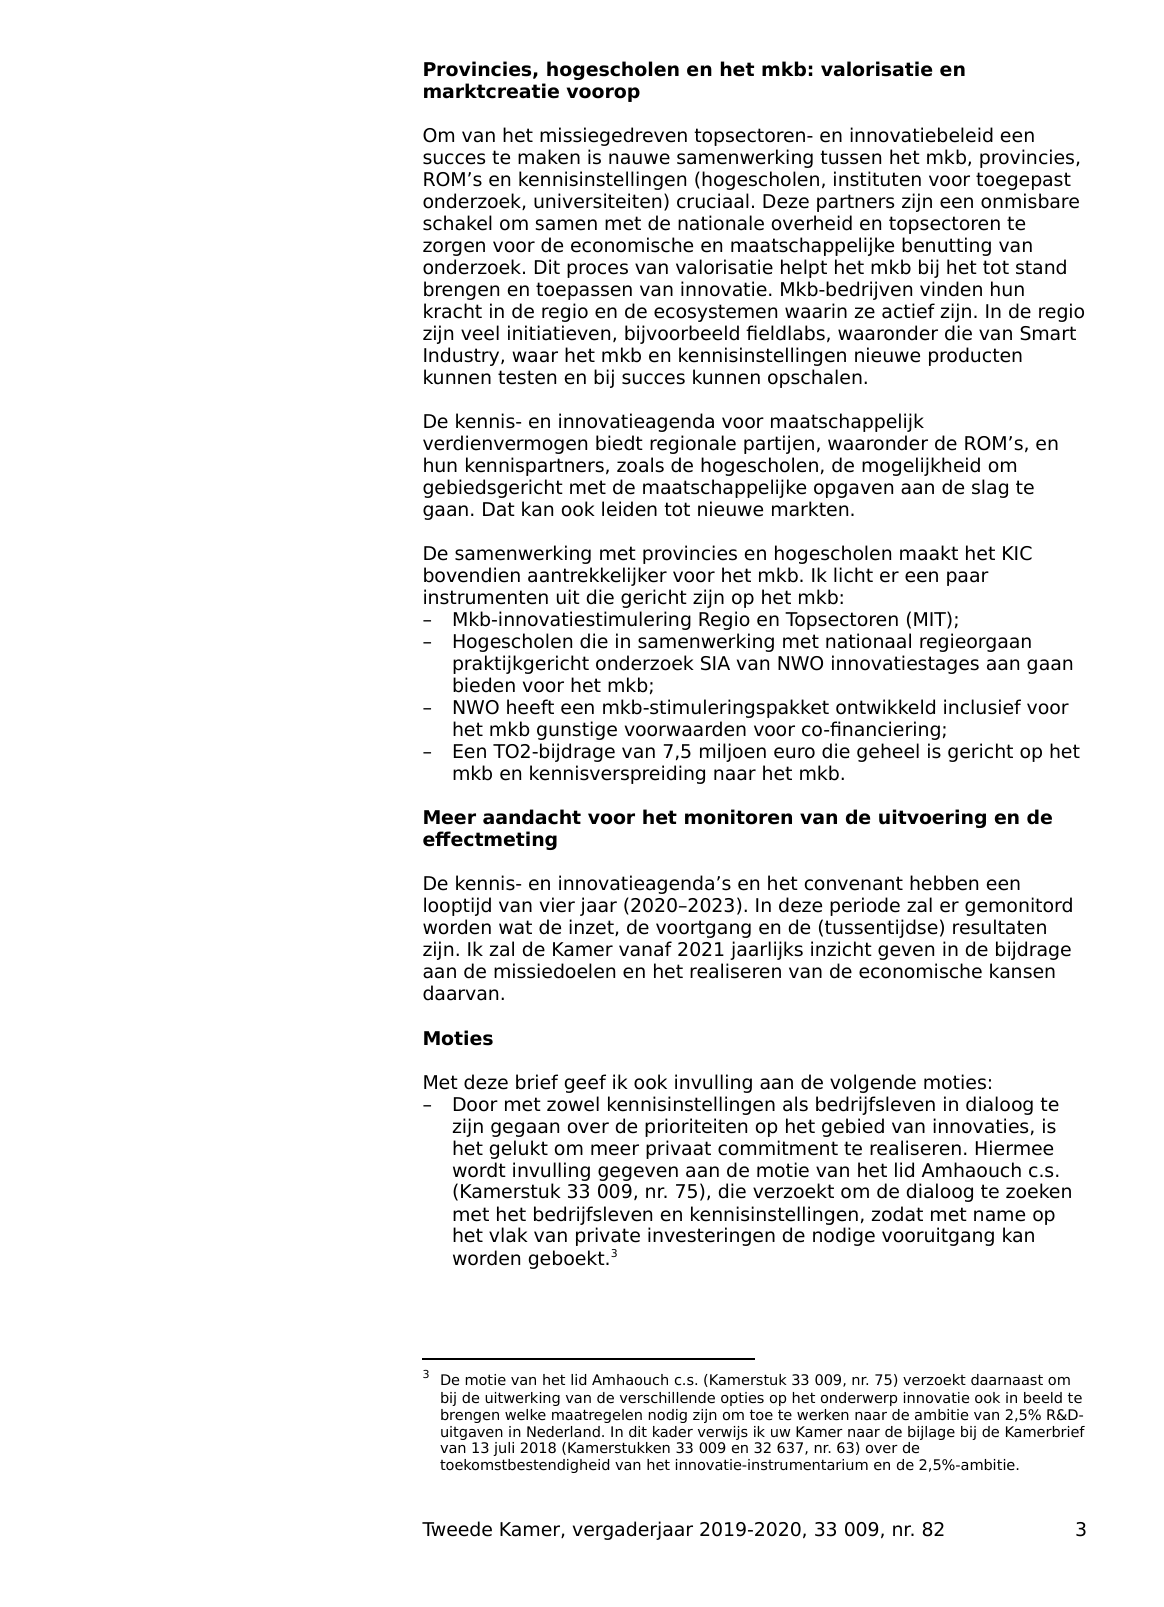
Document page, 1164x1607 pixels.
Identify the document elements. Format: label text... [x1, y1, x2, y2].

subtitle Meer aandacht voor het monitoren van de uitvoering en de effectmeting [422, 807, 1087, 851]
text – Door met zowel kennisinstellingen als bedrijfsleven in dialoog te zijn gegaan over de prioriteiten op het gebied van innovaties, is het gelukt om meer privaat commitment te realiseren. Hiermee wordt invulling gegeven aan de motie van het lid Amhaouch c.s. (Kamerstuk 33 009, nr. 75), die verzoekt om de dialoog te zoeken met het bedrijfsleven en kennisinstellingen, zodat met name op het vlak van private investeringen de nodige vooruitgang kan worden geboekt. [422, 1093, 1087, 1269]
text De samenwerking met provincies en hogescholen maakt het KIC bovendien aantrekkelijker voor het mkb. Ik licht er een paar instrumenten uit die gericht zijn op het mkb: [422, 543, 1087, 609]
text De kennis- en innovatieagenda’s en het convenant hebben een looptijd van vier jaar (2020–2023). In deze periode zal er gemonitord worden wat de inzet, de voortgang en de (tussentijdse) resultaten zijn. Ik zal de Kamer vanaf 2021 jaarlijks inzicht geven in de bijdrage aan de missiedoelen en het realiseren van de economische kansen daarvan. [422, 873, 1087, 1005]
text De kennis- en innovatieagenda voor maatschappelijk verdienvermogen biedt regionale partijen, waaronder de ROM’s, en hun kennispartners, zoals de hogescholen, de mogelijkheid om gebiedsgericht met de maatschappelijke opgaven aan de slag te gaan. Dat kan ook leiden tot nieuwe markten. [422, 411, 1087, 521]
text – Hogescholen die in samenwerking met nationaal regieorgaan praktijkgericht onderzoek SIA van NWO innovatiestages aan gaan bieden voor het mkb; [422, 631, 1087, 697]
subtitle Moties [422, 1027, 1087, 1049]
subtitle Provincies, hogescholen en het mkb: valorisatie en marktcreatie voorop [422, 59, 1087, 103]
text Met deze brief geef ik ook invulling aan de volgende moties: [422, 1072, 1087, 1093]
text – Een TO2-bijdrage van 7,5 miljoen euro die geheel is gericht op het mkb en kennisverspreiding naar het mkb. [422, 741, 1087, 785]
text – NWO heeft een mkb-stimuleringspakket ontwikkeld inclusief voor het mkb gunstige voorwaarden voor co-financiering; [422, 697, 1087, 741]
text Om van het missiegedreven topsectoren- en innovatiebeleid een succes te maken is nauwe samenwerking tussen het mkb, provincies, ROM’s en kennisinstellingen (hogescholen, instituten voor toegepast onderzoek, universiteiten) cruciaal. Deze partners zijn een onmisbare schakel om samen met de nationale overheid en topsectoren te zorgen voor de economische en maatschappelijke benutting van onderzoek. Dit proces van valorisatie helpt het mkb bij het tot stand brengen en toepassen van innovatie. Mkb-bedrijven vinden hun kracht in de regio en de ecosystemen waarin ze actief zijn. In de regio zijn veel initiatieven, bijvoorbeeld fieldlabs, waaronder die van Smart Industry, waar het mkb en kennisinstellingen nieuwe producten kunnen testen en bij succes kunnen opschalen. [422, 125, 1087, 389]
text – Mkb-innovatiestimulering Regio en Topsectoren (MIT); [422, 609, 1087, 631]
text De motie van het lid Amhaouch c.s. (Kamerstuk 33 009, nr. 75) verzoekt daarnaast om bij de uitwerking van de verschillende opties op het onderwerp innovatie ook in beeld te brengen welke maatregelen nodig zijn om toe te werken naar de ambitie van 2,5% R&D-uitgaven in Nederland. In dit kader verwijs ik uw Kamer naar de bijlage bij de Kamerbrief van 13 juli 2018 (Kamerstukken 33 009 en 32 637, nr. 63) over de toekomstbestendigheid van het innovatie-instrumentarium en de 2,5%-ambitie. [422, 1368, 1087, 1474]
